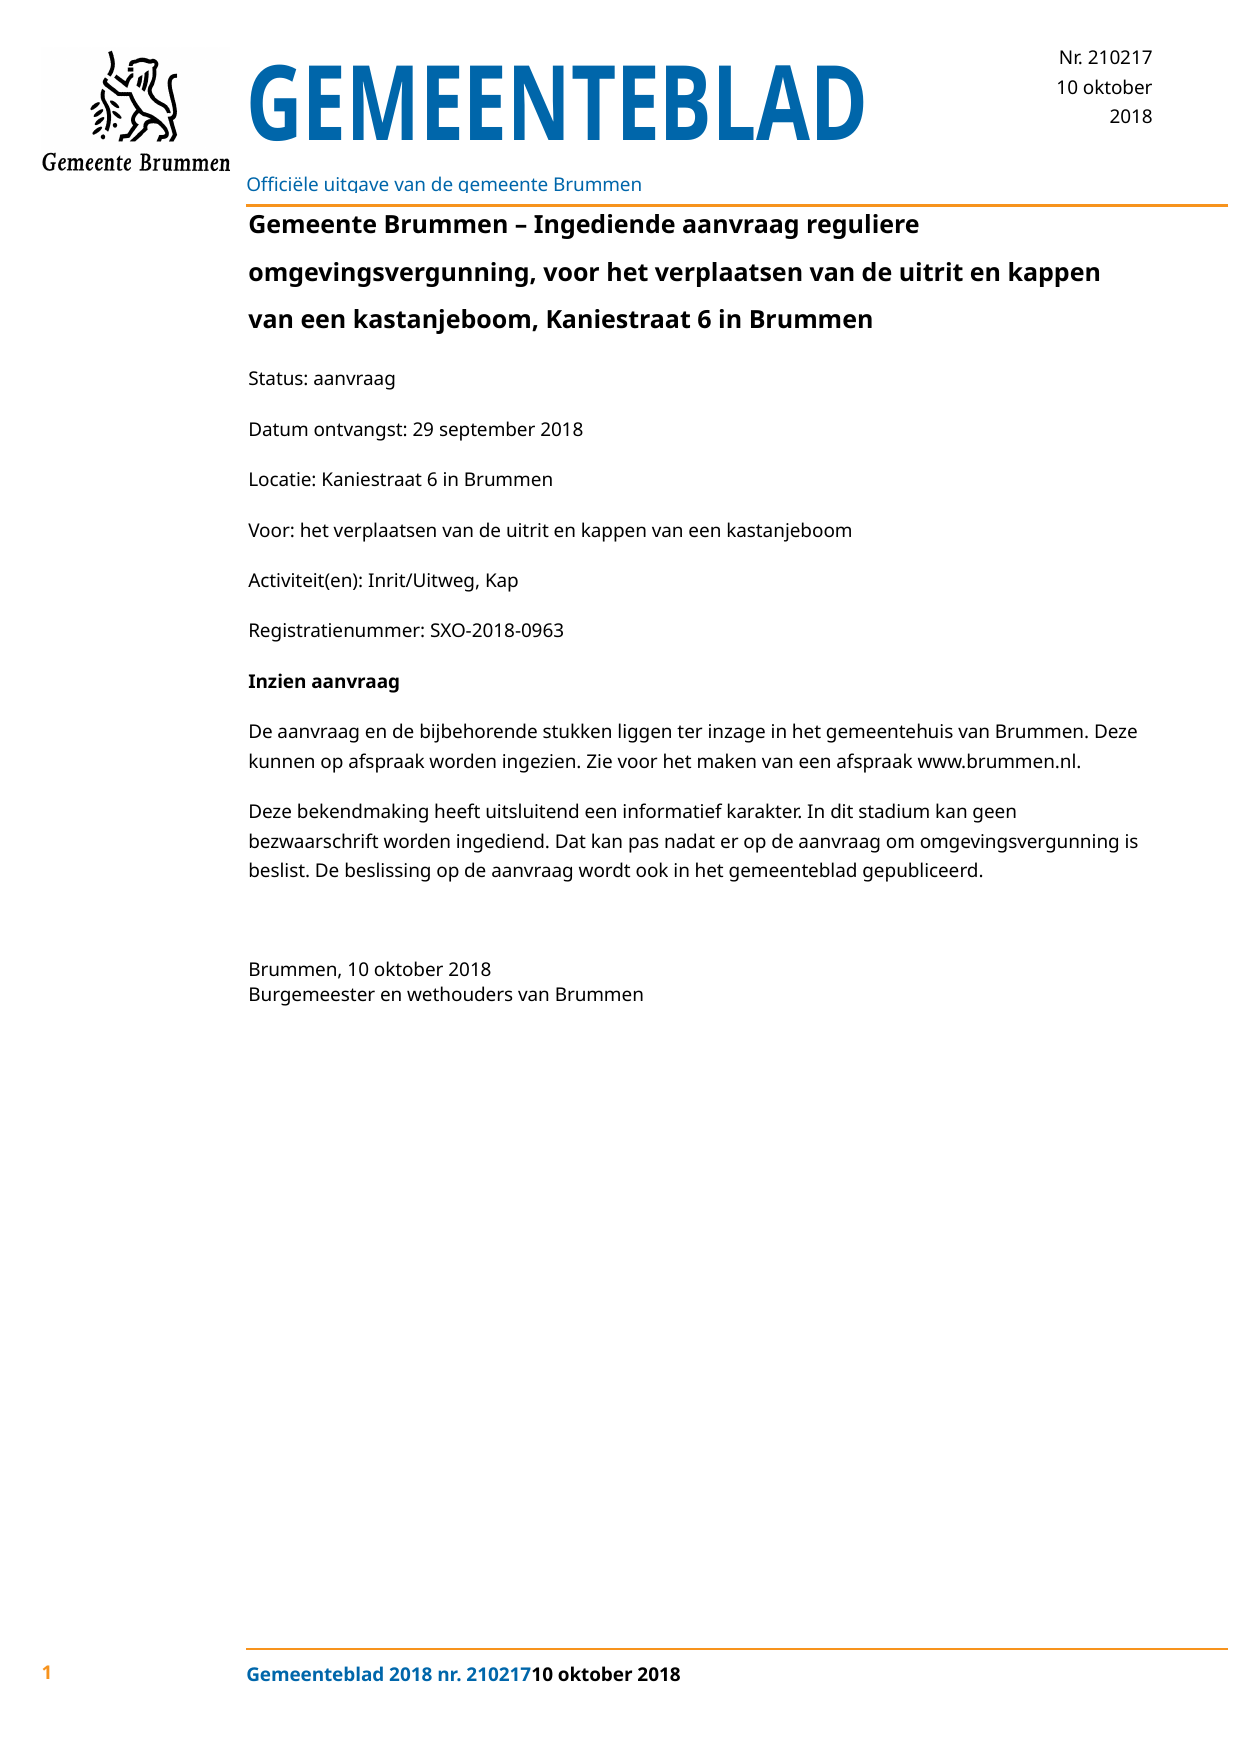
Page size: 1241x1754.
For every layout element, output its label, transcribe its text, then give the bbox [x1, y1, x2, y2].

text Inzien aanvraag [248, 668, 1152, 694]
text Burgemeester en wethouders van Brummen [248, 982, 1152, 1007]
text Status: aanvraag [248, 366, 1152, 391]
text Datum ontvangst: 29 september 2018 [248, 416, 1152, 442]
text Deze bekendmaking heeft uitsluitend een informatief karakter. In dit stadium kan geen bezwaarschrift worden ingediend. Dat kan pas nadat er op de aanvraag om omgevingsvergunning is beslist. De beslissing op de aanvraag wordt ook in het gemeenteblad gepubliceerd. [248, 798, 1152, 883]
text Locatie: Kaniestraat 6 in Brummen [248, 466, 1152, 492]
text Activiteit(en): Inrit/Uitweg, Kap [248, 567, 1152, 593]
picture [41, 47, 231, 172]
text Voor: het verplaatsen van de uitrit en kappen van een kastanjeboom [248, 517, 1152, 542]
text Brummen, 10 oktober 2018 [248, 956, 1152, 982]
text De aanvraag en de bijbehorende stukken liggen ter inzage in het gemeentehuis van Brummen. Deze kunnen op afspraak worden ingezien. Zie voor het maken van een afspraak www.brummen.nl. [248, 718, 1152, 774]
text Gemeente Brummen – Ingediende aanvraag reguliere omgevingsvergunning, voor het verplaatsen van de uitrit en kappen van een kastanjeboom, Kaniestraat 6 in Brummen [248, 207, 1152, 336]
text Registratienummer: SXO-2018-0963 [248, 618, 1152, 643]
